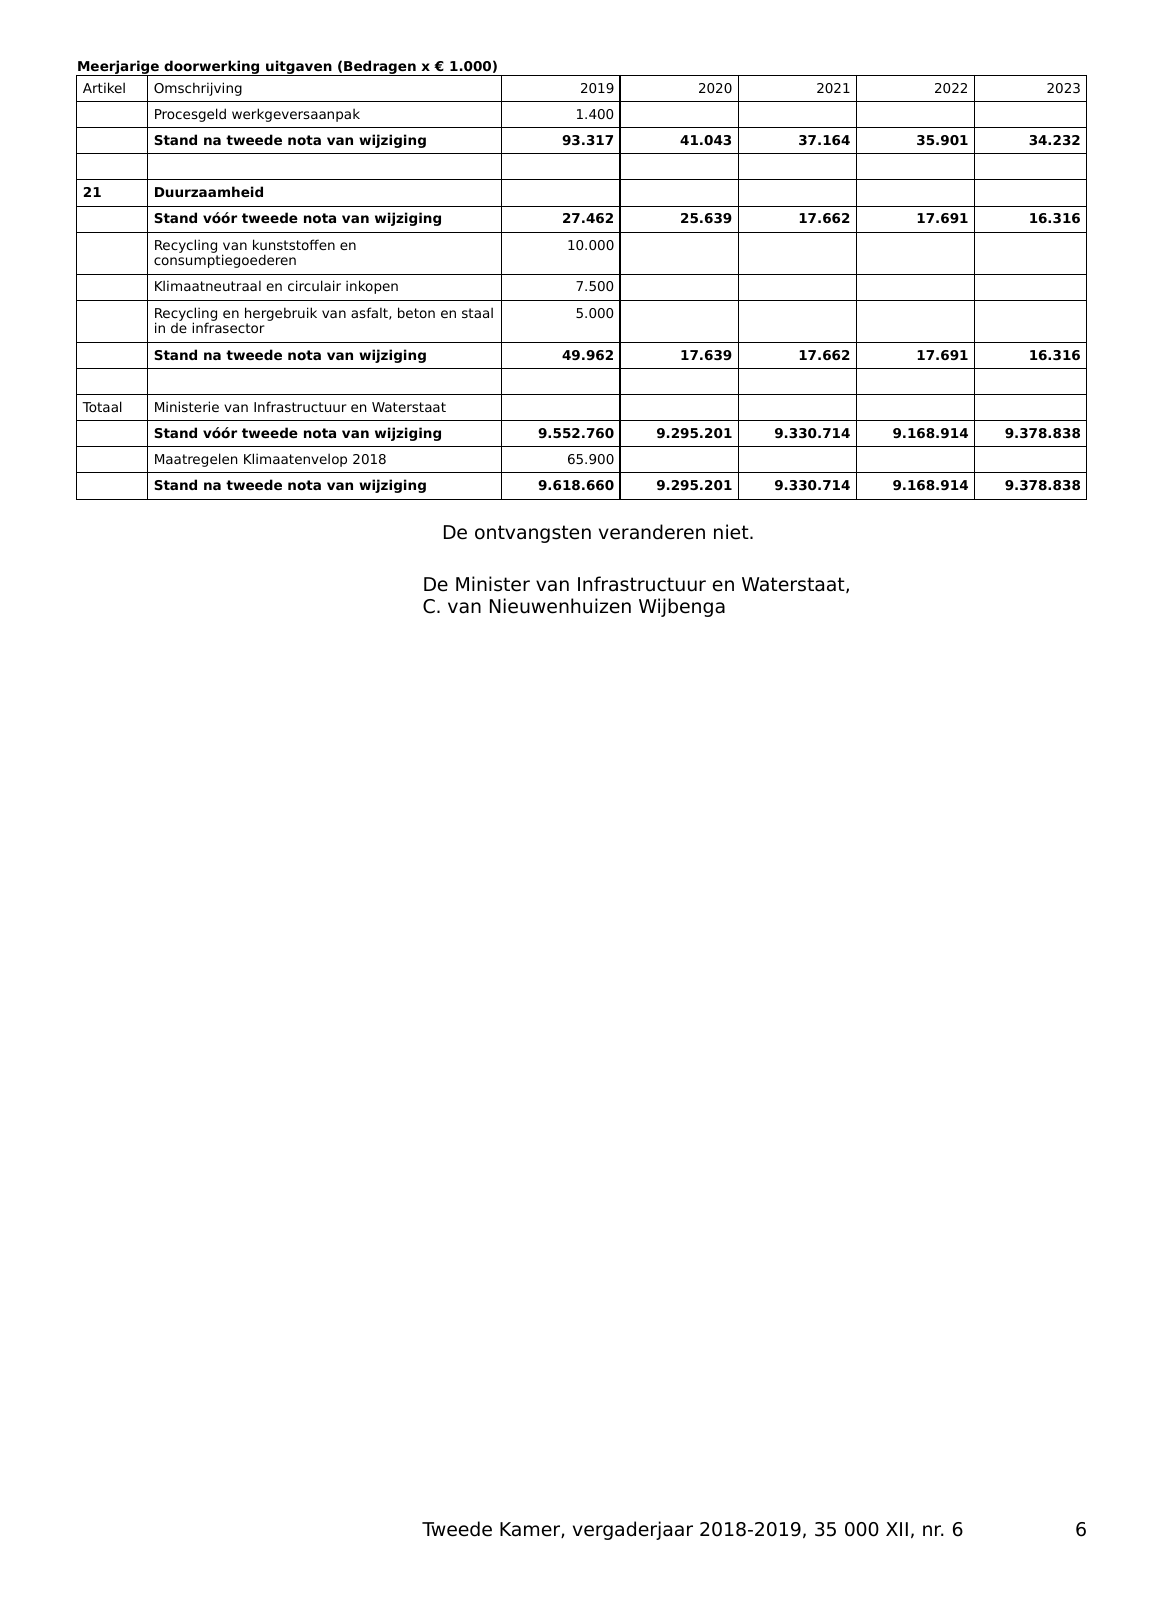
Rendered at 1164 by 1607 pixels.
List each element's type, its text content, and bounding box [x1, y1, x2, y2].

table_cell [502, 154, 619, 179]
table_cell [739, 233, 856, 273]
table_cell [621, 154, 738, 179]
table_cell [621, 447, 738, 472]
table_cell 41.043 [621, 128, 738, 153]
table_cell [621, 233, 738, 273]
table_cell Recycling van kunststoffen en consumptiegoederen [148, 233, 501, 273]
table_cell [77, 154, 147, 179]
text De ontvangsten veranderen niet. [422, 522, 1087, 544]
table_cell 5.000 [502, 301, 619, 342]
table_cell 21 [77, 180, 147, 206]
table_cell [857, 301, 974, 342]
table_cell [975, 369, 1086, 394]
table_cell [77, 102, 147, 127]
table_cell [857, 369, 974, 394]
table_cell 9.330.714 [739, 473, 856, 498]
table_cell 17.691 [857, 343, 974, 368]
table_cell [975, 180, 1086, 206]
table_cell [857, 180, 974, 206]
table_cell Stand na tweede nota van wijziging [148, 343, 501, 368]
table_cell 9.168.914 [857, 421, 974, 446]
table_cell Omschrijving [148, 76, 501, 101]
table_cell [739, 395, 856, 420]
table_cell [621, 369, 738, 394]
table_cell Maatregelen Klimaatenvelop 2018 [148, 447, 501, 472]
table_cell 2023 [975, 76, 1086, 101]
table_cell 34.232 [975, 128, 1086, 153]
table_cell [857, 233, 974, 273]
table_cell 37.164 [739, 128, 856, 153]
text De Minister van Infrastructuur en Waterstaat, C. van Nieuwenhuizen Wijbenga [422, 574, 1087, 618]
table_cell [975, 275, 1086, 300]
table_cell [502, 395, 619, 420]
table_cell [621, 275, 738, 300]
table_cell [975, 102, 1086, 127]
table_cell [77, 421, 147, 446]
table_cell [857, 395, 974, 420]
table_cell [77, 207, 147, 232]
table_cell Ministerie van Infrastructuur en Waterstaat [148, 395, 501, 420]
table_cell 17.691 [857, 207, 974, 232]
table_cell [857, 275, 974, 300]
table_cell [621, 102, 738, 127]
table_cell [502, 180, 619, 206]
table_cell Duurzaamheid [148, 180, 501, 206]
table_cell Stand vóór tweede nota van wijziging [148, 207, 501, 232]
table_cell 9.552.760 [502, 421, 619, 446]
table_cell [857, 447, 974, 472]
table_cell Stand vóór tweede nota van wijziging [148, 421, 501, 446]
table_cell 9.295.201 [621, 473, 738, 498]
table_cell [975, 233, 1086, 273]
table_cell [739, 369, 856, 394]
table_cell [739, 180, 856, 206]
table_cell [77, 128, 147, 153]
table_cell [857, 154, 974, 179]
table_cell 9.295.201 [621, 421, 738, 446]
table_cell 2021 [739, 76, 856, 101]
table_cell 25.639 [621, 207, 738, 232]
table_cell [77, 275, 147, 300]
table_cell Recycling en hergebruik van asfalt, beton en staal in de infrasector [148, 301, 501, 342]
table_cell [77, 301, 147, 342]
table_cell 17.639 [621, 343, 738, 368]
table_cell 16.316 [975, 343, 1086, 368]
table_cell [148, 369, 501, 394]
table_cell 2019 [502, 76, 619, 101]
table_cell [857, 102, 974, 127]
table_cell Totaal [77, 395, 147, 420]
table_cell 17.662 [739, 207, 856, 232]
table_cell 9.330.714 [739, 421, 856, 446]
table_cell [975, 154, 1086, 179]
table_cell [975, 301, 1086, 342]
table_cell [77, 473, 147, 498]
table_cell 9.378.838 [975, 473, 1086, 498]
table_cell [739, 301, 856, 342]
table_cell 27.462 [502, 207, 619, 232]
table_cell 10.000 [502, 233, 619, 273]
table_cell Procesgeld werkgeversaanpak [148, 102, 501, 127]
table_cell [77, 233, 147, 273]
table_cell 17.662 [739, 343, 856, 368]
table_cell Klimaatneutraal en circulair inkopen [148, 275, 501, 300]
table_cell [77, 343, 147, 368]
table_cell [975, 395, 1086, 420]
table_cell 2022 [857, 76, 974, 101]
table_cell 49.962 [502, 343, 619, 368]
table_cell 9.618.660 [502, 473, 619, 498]
table_cell [621, 301, 738, 342]
table_header Meerjarige doorwerking uitgaven (Bedragen x € 1.000) [77, 59, 1087, 75]
table_cell 35.901 [857, 128, 974, 153]
table_cell 9.168.914 [857, 473, 974, 498]
table_cell Stand na tweede nota van wijziging [148, 128, 501, 153]
table_cell [739, 102, 856, 127]
table_cell [739, 447, 856, 472]
table_cell [739, 275, 856, 300]
table_cell 65.900 [502, 447, 619, 472]
table_cell 93.317 [502, 128, 619, 153]
table_cell 1.400 [502, 102, 619, 127]
table_cell [148, 154, 501, 179]
table_cell [621, 180, 738, 206]
table_cell [739, 154, 856, 179]
table_cell [621, 395, 738, 420]
table_cell 2020 [621, 76, 738, 101]
table_cell Artikel [77, 76, 147, 101]
table_cell [77, 369, 147, 394]
table_cell 7.500 [502, 275, 619, 300]
table_cell [975, 447, 1086, 472]
table_cell 9.378.838 [975, 421, 1086, 446]
table_cell Stand na tweede nota van wijziging [148, 473, 501, 498]
table_cell [502, 369, 619, 394]
table_cell 16.316 [975, 207, 1086, 232]
table_cell [77, 447, 147, 472]
